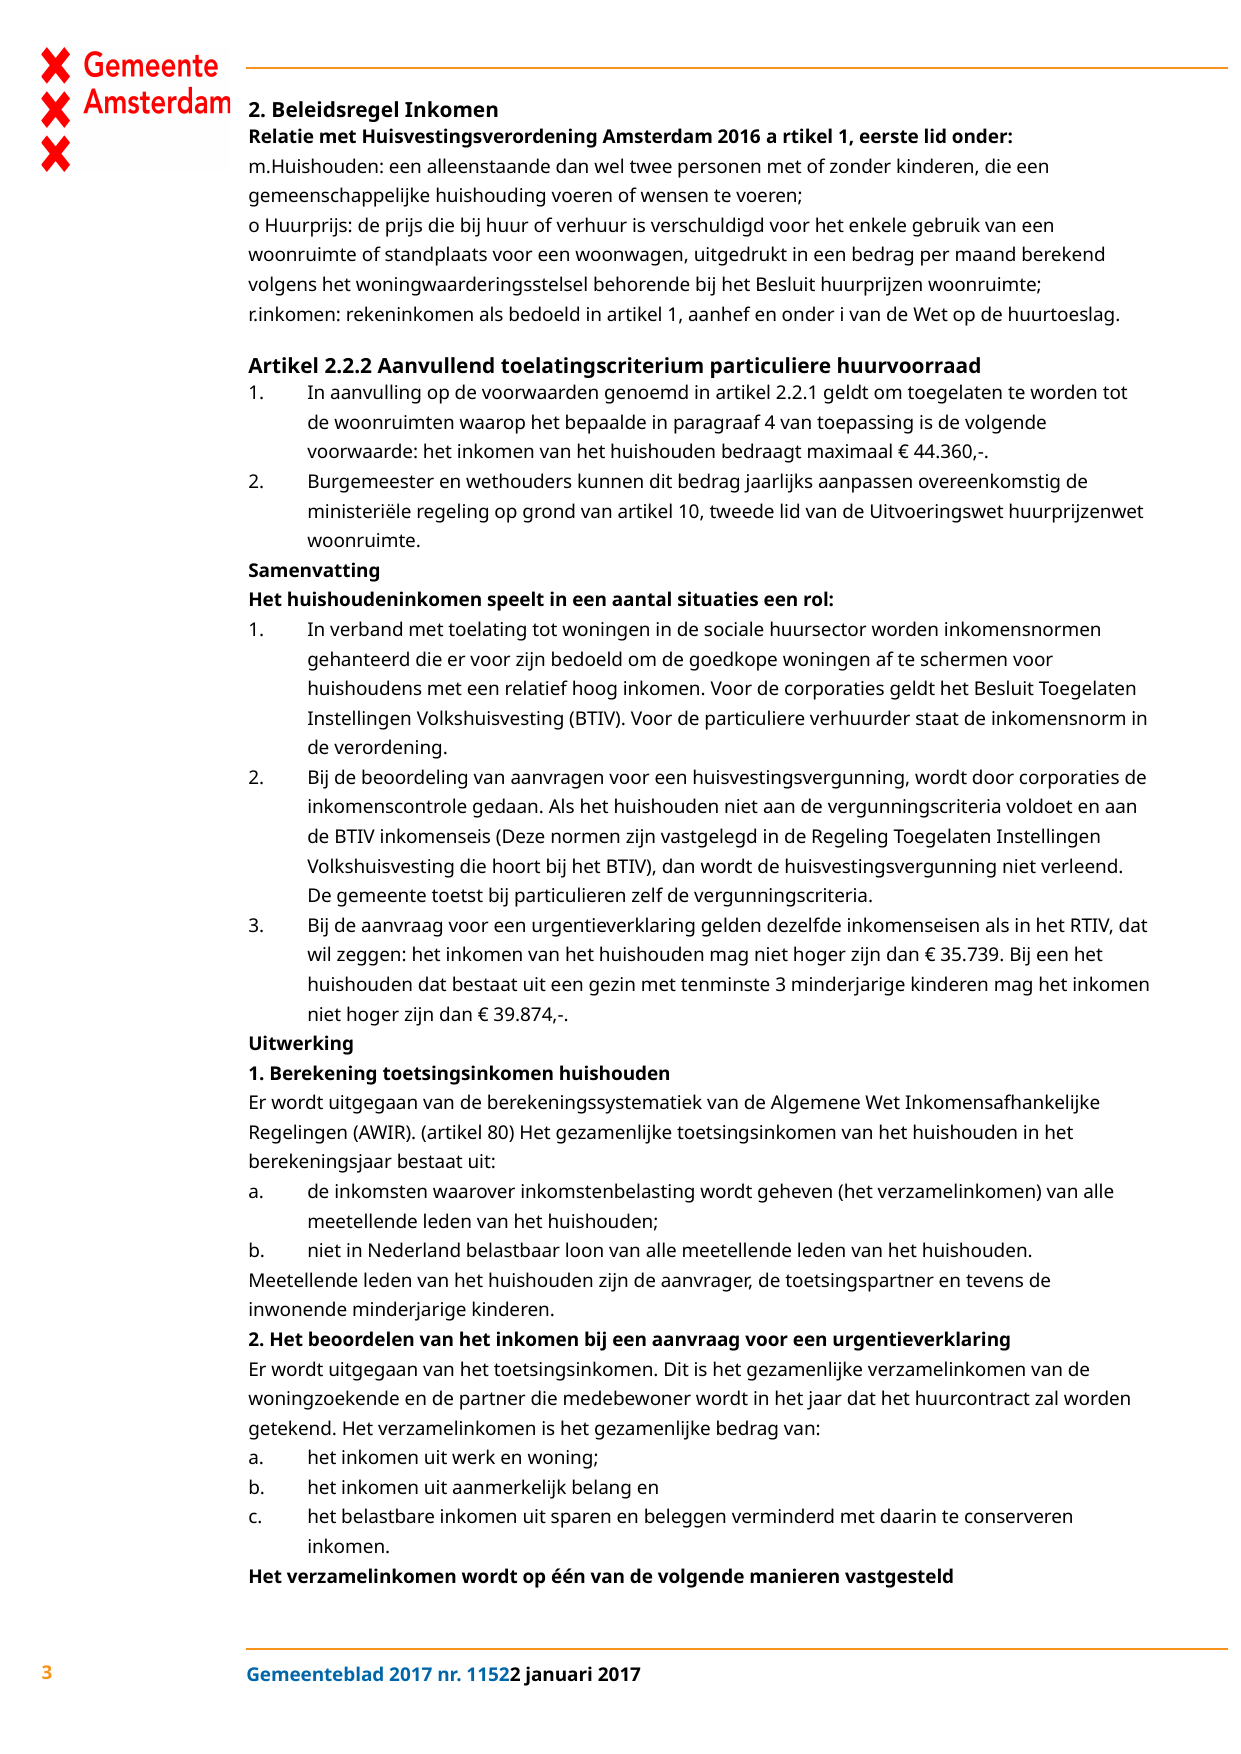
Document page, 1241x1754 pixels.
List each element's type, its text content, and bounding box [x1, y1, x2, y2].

list Bij de aanvraag voor een urgentieverklaring gelden dezelfde inkomenseisen als in het RTIV, dat wil zeggen: het inkomen van het huishouden mag niet hoger zijn dan € 35.739. Bij een het huishouden dat bestaat uit een gezin met tenminste 3 minderjarige kinderen mag het inkomen niet hoger zijn dan € 39.874,-. [248, 912, 1152, 1027]
text Er wordt uitgegaan van het toetsingsinkomen. Dit is het gezamenlijke verzamelinkomen van de woningzoekende en de partner die medebewoner wordt in het jaar dat het huurcontract zal worden getekend. Het verzamelinkomen is het gezamenlijke bedrag van: [248, 1356, 1152, 1441]
list het inkomen uit werk en woning; [248, 1444, 1152, 1470]
text 2. Beleidsregel Inkomen [248, 95, 1152, 123]
list Bij de beoordeling van aanvragen voor een huisvestingsvergunning, wordt door corporaties de inkomenscontrole gedaan. Als het huishouden niet aan de vergunningscriteria voldoet en aan de BTIV inkomenseis (Deze normen zijn vastgelegd in de Regeling Toegelaten Instellingen Volkshuisvesting die hoort bij het BTIV), dan wordt de huisvestingsvergunning niet verleend. De gemeente toetst bij particulieren zelf de vergunningscriteria. [248, 764, 1152, 908]
list In verband met toelating tot woningen in de sociale huursector worden inkomensnormen gehanteerd die er voor zijn bedoeld om de goedkope woningen af te schermen voor huishoudens met een relatief hoog inkomen. Voor de corporaties geldt het Besluit Toegelaten Instellingen Volkshuisvesting (BTIV). Voor de particuliere verhuurder staat de inkomensnorm in de verordening. [248, 616, 1152, 760]
text Uitwerking [248, 1030, 1152, 1056]
text Samenvatting [248, 557, 1152, 583]
text Artikel 2.2.2 Aanvullend toelatingscriterium particuliere huurvoorraad [248, 351, 1152, 379]
text Het verzamelinkomen wordt op één van de volgende manieren vastgesteld [248, 1563, 1152, 1589]
text Meetellende leden van het huishouden zijn de aanvrager, de toetsingspartner en tevens de inwonende minderjarige kinderen. [248, 1267, 1152, 1322]
text Er wordt uitgegaan van de berekeningssystematiek van de Algemene Wet Inkomensafhankelijke Regelingen (AWIR). (artikel 80) Het gezamenlijke toetsingsinkomen van het huishouden in het berekeningsjaar bestaat uit: [248, 1089, 1152, 1174]
list het inkomen uit aanmerkelijk belang en [248, 1474, 1152, 1500]
list niet in Nederland belastbaar loon van alle meetellende leden van het huishouden. [248, 1237, 1152, 1263]
picture [41, 47, 231, 172]
text m.Huishouden: een alleenstaande dan wel twee personen met of zonder kinderen, die een gemeenschappelijke huishouding voeren of wensen te voeren; [248, 153, 1152, 208]
text 1. Berekening toetsingsinkomen huishouden [248, 1060, 1152, 1086]
text Relatie met Huisvestingsverordening Amsterdam 2016 a rtikel 1, eerste lid onder: [248, 123, 1152, 149]
list de inkomsten waarover inkomstenbelasting wordt geheven (het verzamelinkomen) van alle meetellende leden van het huishouden; [248, 1178, 1152, 1234]
text r.inkomen: rekeninkomen als bedoeld in artikel 1, aanhef en onder i van de Wet op de huurtoeslag. [248, 301, 1152, 326]
list Burgemeester en wethouders kunnen dit bedrag jaarlijks aanpassen overeenkomstig de ministeriële regeling op grond van artikel 10, tweede lid van de Uitvoeringswet huurprijzenwet woonruimte. [248, 468, 1152, 553]
list In aanvulling op de voorwaarden genoemd in artikel 2.2.1 geldt om toegelaten te worden tot de woonruimten waarop het bepaalde in paragraaf 4 van toepassing is de volgende voorwaarde: het inkomen van het huishouden bedraagt maximaal € 44.360,-. [248, 379, 1152, 464]
text 2. Het beoordelen van het inkomen bij een aanvraag voor een urgentieverklaring [248, 1326, 1152, 1352]
text Het huishoudeninkomen speelt in een aantal situaties een rol: [248, 587, 1152, 612]
list het belastbare inkomen uit sparen en beleggen verminderd met daarin te conserveren inkomen. [248, 1504, 1152, 1559]
text o Huurprijs: de prijs die bij huur of verhuur is verschuldigd voor het enkele gebruik van een woonruimte of standplaats voor een woonwagen, uitgedrukt in een bedrag per maand berekend volgens het woningwaarderingsstelsel behorende bij het Besluit huurprijzen woonruimte; [248, 212, 1152, 297]
